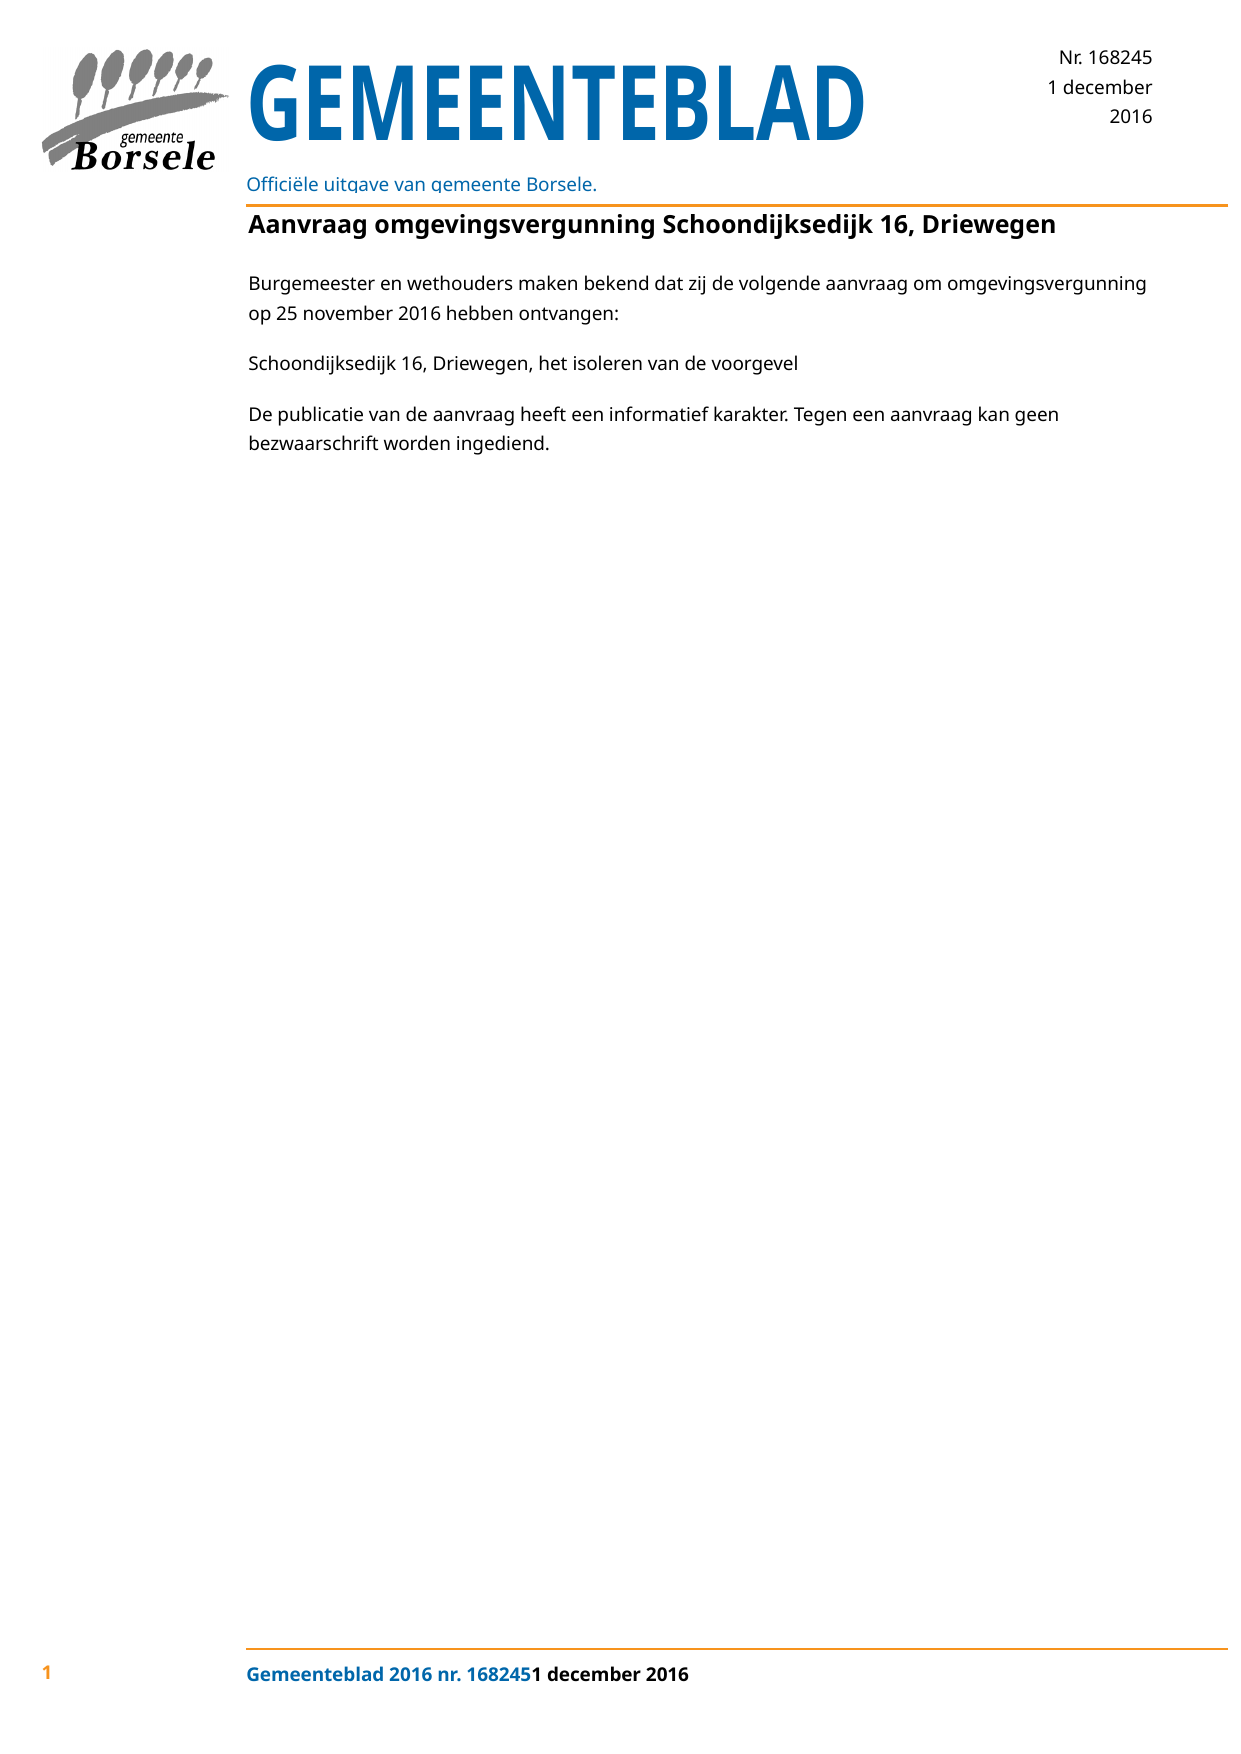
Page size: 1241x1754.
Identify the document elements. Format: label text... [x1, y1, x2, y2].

text Schoondijksedijk 16, Driewegen, het isoleren van de voorgevel [248, 350, 1152, 376]
text De publicatie van de aanvraag heeft een informatief karakter. Tegen een aanvraag kan geen bezwaarschrift worden ingediend. [248, 401, 1152, 456]
text Burgemeester en wethouders maken bekend dat zij de volgende aanvraag om omgevingsvergunning op 25 november 2016 hebben ontvangen: [248, 270, 1152, 326]
text Aanvraag omgevingsvergunning Schoondijksedijk 16, Driewegen [248, 207, 1152, 241]
picture [41, 47, 231, 172]
